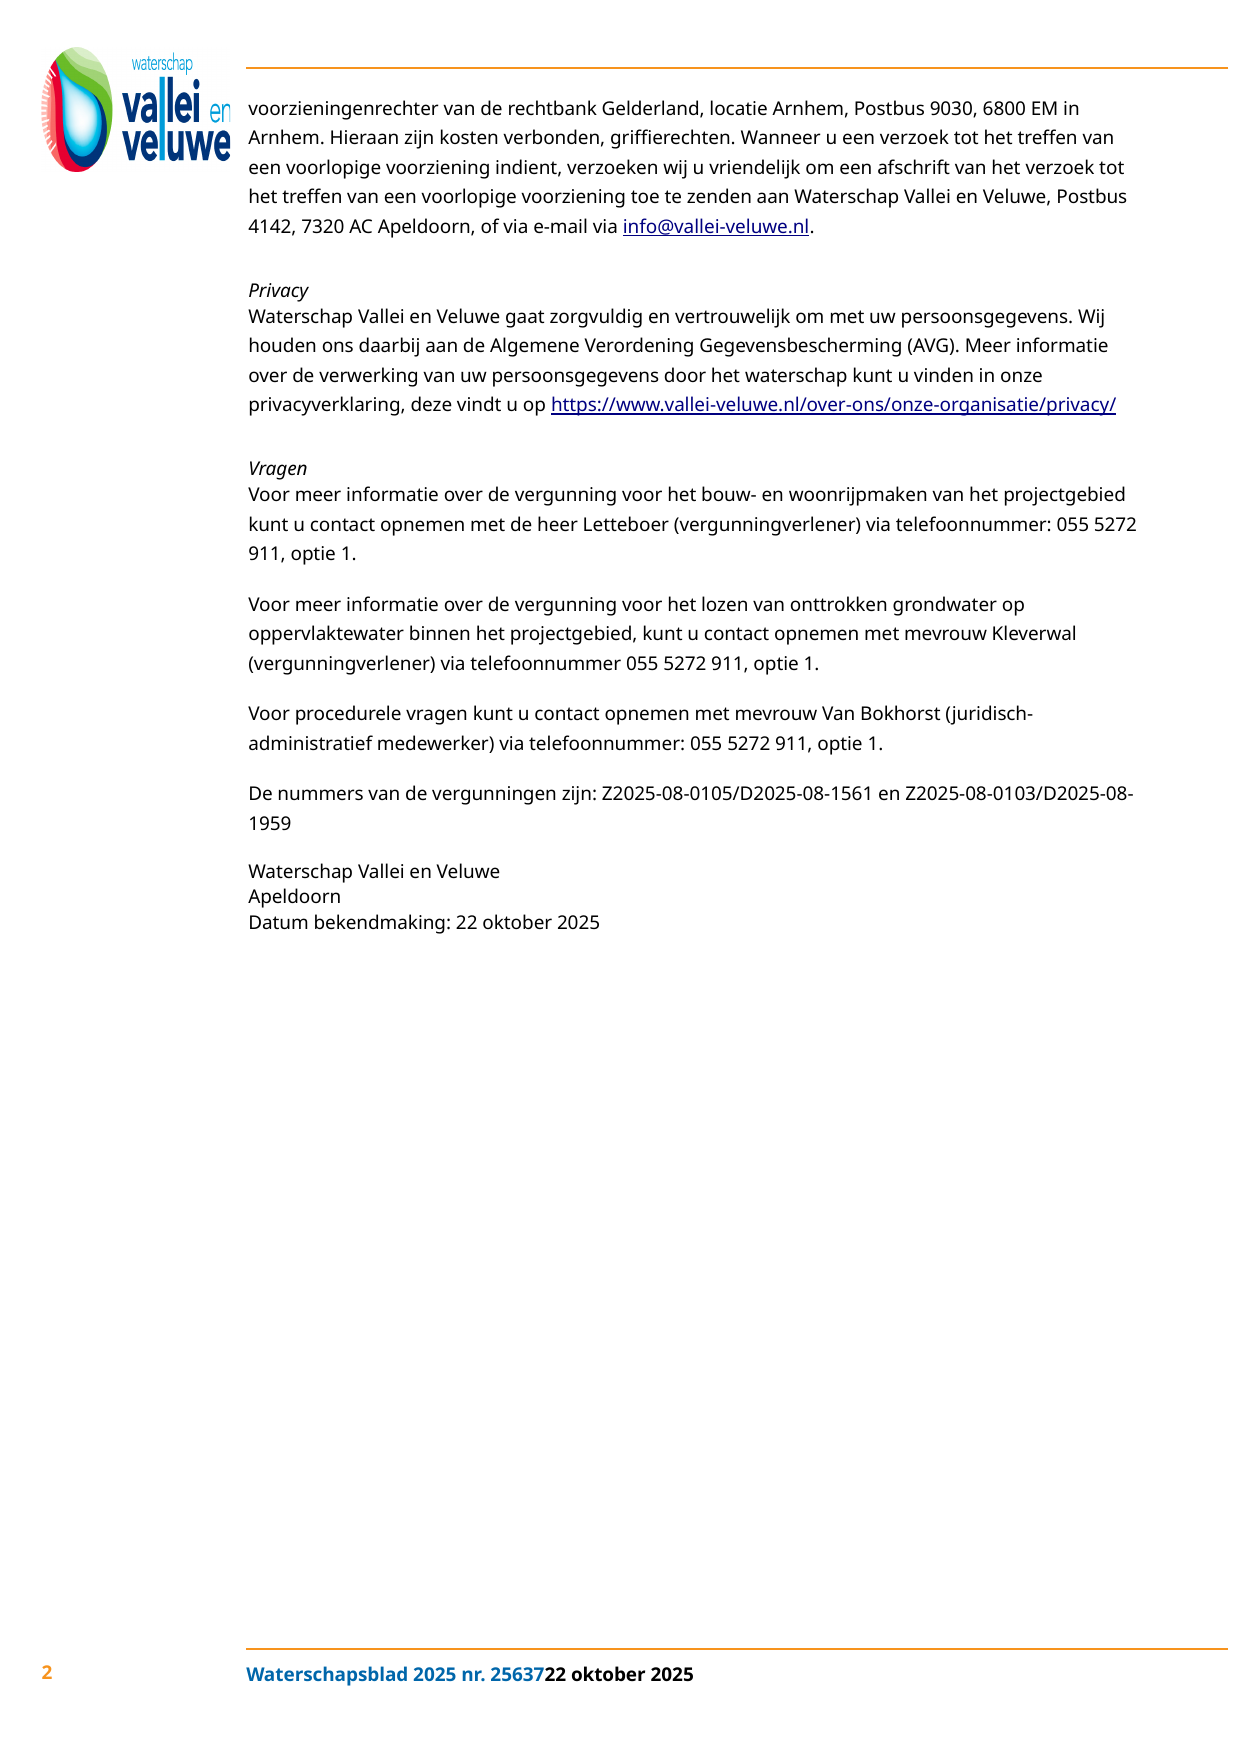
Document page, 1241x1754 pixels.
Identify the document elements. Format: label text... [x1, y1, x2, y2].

text Privacy [248, 277, 1152, 303]
picture [41, 47, 231, 172]
text Datum bekendmaking: 22 oktober 2025 [248, 909, 1152, 935]
text Waterschap Vallei en Veluwe [248, 858, 1152, 883]
text Voor meer informatie over de vergunning voor het bouw- en woonrijpmaken van het projectgebied kunt u contact opnemen met de heer Letteboer (vergunningverlener) via telefoonnummer: 055 5272 911, optie 1. [248, 481, 1152, 566]
text Apeldoorn [248, 883, 1152, 909]
text Voor meer informatie over de vergunning voor het lozen van onttrokken grondwater op oppervlaktewater binnen het projectgebied, kunt u contact opnemen met mevrouw Kleverwal (vergunningverlener) via telefoonnummer 055 5272 911, optie 1. [248, 591, 1152, 676]
text voorzieningenrechter van de rechtbank Gelderland, locatie Arnhem, Postbus 9030, 6800 EM in Arnhem. Hieraan zijn kosten verbonden, griffierechten. Wanneer u een verzoek tot het treffen van een voorlopige voorziening indient, verzoeken wij u vriendelijk om een afschrift van het verzoek tot het treffen van een voorlopige voorziening toe te zenden aan Waterschap Vallei en Veluwe, Postbus 4142, 7320 AC Apeldoorn, of via e-mail via info@vallei-veluwe.nl. [248, 95, 1152, 239]
text Waterschap Vallei en Veluwe gaat zorgvuldig en vertrouwelijk om met uw persoonsgegevens. Wij houden ons daarbij aan de Algemene Verordening Gegevensbescherming (AVG). Meer informatie over de verwerking van uw persoonsgegevens door het waterschap kunt u vinden in onze privacyverklaring, deze vindt u op https://www.vallei-veluwe.nl/over-ons/onze-organisatie/privacy/ [248, 303, 1152, 417]
text Vragen [248, 456, 1152, 481]
text De nummers van de vergunningen zijn: Z2025-08-0105/D2025-08-1561 en Z2025-08-0103/D2025-08-1959 [248, 780, 1152, 836]
text Voor procedurele vragen kunt u contact opnemen met mevrouw Van Bokhorst (juridisch-administratief medewerker) via telefoonnummer: 055 5272 911, optie 1. [248, 700, 1152, 756]
